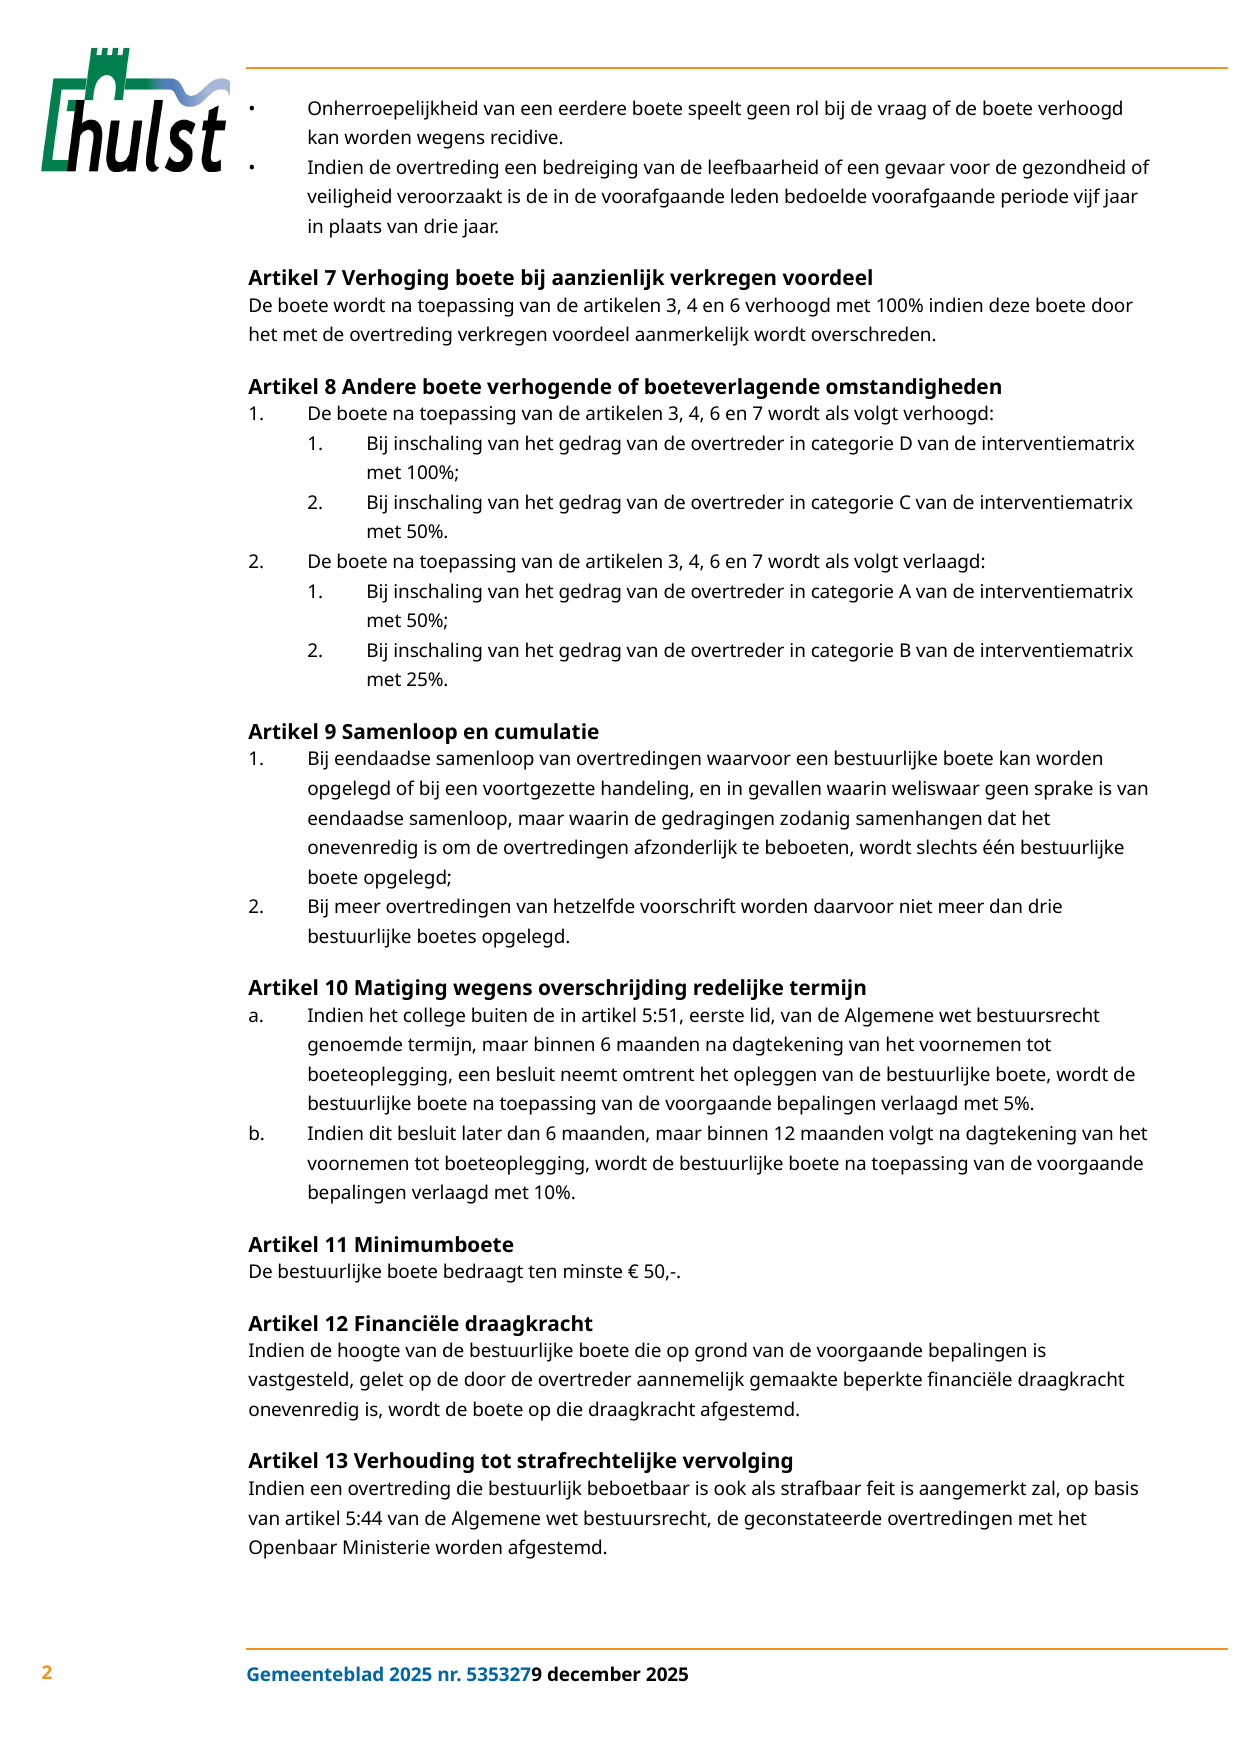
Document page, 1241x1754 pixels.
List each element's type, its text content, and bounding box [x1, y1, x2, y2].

list De boete na toepassing van de artikelen 3, 4, 6 en 7 wordt als volgt verlaagd: [248, 548, 1152, 574]
text Artikel 8 Andere boete verhogende of boeteverlagende omstandigheden [248, 372, 1152, 400]
list Bij meer overtredingen van hetzelfde voorschrift worden daarvoor niet meer dan drie bestuurlijke boetes opgelegd. [248, 893, 1152, 949]
text Artikel 9 Samenloop en cumulatie [248, 717, 1152, 746]
list Bij inschaling van het gedrag van de overtreder in categorie B van de interventiematrix met 25%. [307, 637, 1152, 692]
text De boete wordt na toepassing van de artikelen 3, 4 en 6 verhoogd met 100% indien deze boete door het met de overtreding verkregen voordeel aanmerkelijk wordt overschreden. [248, 292, 1152, 347]
list Bij inschaling van het gedrag van de overtreder in categorie D van de interventiematrix met 100%; [307, 430, 1152, 485]
picture [41, 47, 231, 172]
text Indien een overtreding die bestuurlijk beboetbaar is ook als strafbaar feit is aangemerkt zal, op basis van artikel 5:44 van de Algemene wet bestuursrecht, de geconstateerde overtredingen met het Openbaar Ministerie worden afgestemd. [248, 1475, 1152, 1560]
list Indien dit besluit later dan 6 maanden, maar binnen 12 maanden volgt na dagtekening van het voornemen tot boeteoplegging, wordt de bestuurlijke boete na toepassing van de voorgaande bepalingen verlaagd met 10%. [248, 1120, 1152, 1205]
text Artikel 11 Minimumboete [248, 1230, 1152, 1258]
list De boete na toepassing van de artikelen 3, 4, 6 en 7 wordt als volgt verhoogd: [248, 400, 1152, 426]
text Artikel 13 Verhouding tot strafrechtelijke vervolging [248, 1447, 1152, 1475]
list Indien de overtreding een bedreiging van de leefbaarheid of een gevaar voor de gezondheid of veiligheid veroorzaakt is de in de voorafgaande leden bedoelde voorafgaande periode vijf jaar in plaats van drie jaar. [248, 154, 1152, 239]
list Bij eendaadse samenloop van overtredingen waarvoor een bestuurlijke boete kan worden opgelegd of bij een voortgezette handeling, en in gevallen waarin weliswaar geen sprake is van eendaadse samenloop, maar waarin de gedragingen zodanig samenhangen dat het onevenredig is om de overtredingen afzonderlijk te beboeten, wordt slechts één bestuurlijke boete opgelegd; [248, 746, 1152, 889]
text De bestuurlijke boete bedraagt ten minste € 50,-. [248, 1258, 1152, 1284]
text Artikel 12 Financiële draagkracht [248, 1309, 1152, 1337]
text Artikel 7 Verhoging boete bij aanzienlijk verkregen voordeel [248, 263, 1152, 292]
list Indien het college buiten de in artikel 5:51, eerste lid, van de Algemene wet bestuursrecht genoemde termijn, maar binnen 6 maanden na dagtekening van het voornemen tot boeteoplegging, een besluit neemt omtrent het opleggen van de bestuurlijke boete, wordt de bestuurlijke boete na toepassing van de voorgaande bepalingen verlaagd met 5%. [248, 1002, 1152, 1116]
text Indien de hoogte van de bestuurlijke boete die op grond van de voorgaande bepalingen is vastgesteld, gelet op de door de overtreder aannemelijk gemaakte beperkte financiële draagkracht onevenredig is, wordt de boete op die draagkracht afgestemd. [248, 1337, 1152, 1422]
text Artikel 10 Matiging wegens overschrijding redelijke termijn [248, 973, 1152, 1002]
list Bij inschaling van het gedrag van de overtreder in categorie A van de interventiematrix met 50%; [307, 578, 1152, 633]
list Bij inschaling van het gedrag van de overtreder in categorie C van de interventiematrix met 50%. [307, 489, 1152, 544]
list Onherroepelijkheid van een eerdere boete speelt geen rol bij de vraag of de boete verhoogd kan worden wegens recidive. [248, 95, 1152, 150]
